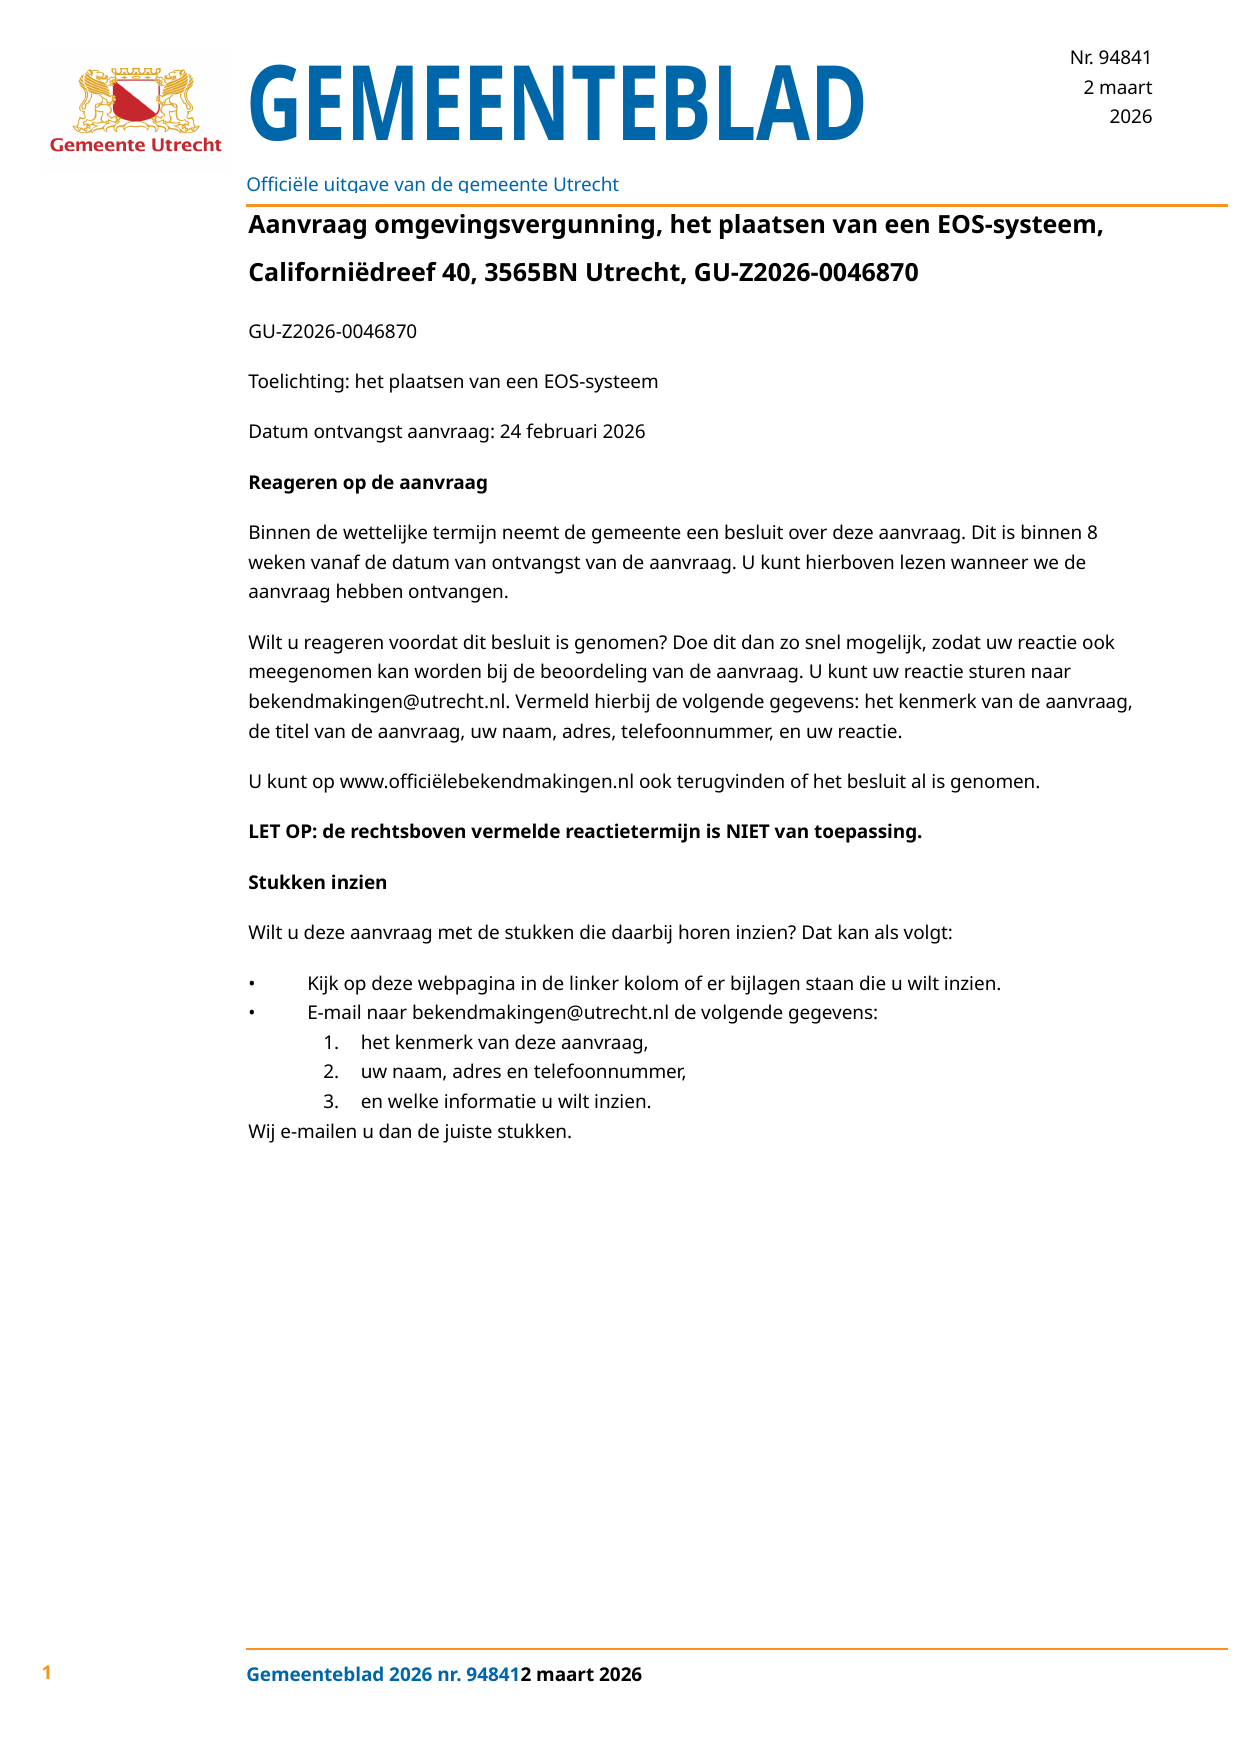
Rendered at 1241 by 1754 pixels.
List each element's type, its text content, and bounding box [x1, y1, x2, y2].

text U kunt op www.officiëlebekendmakingen.nl ook terugvinden of het besluit al is genomen. [248, 768, 1152, 794]
text Reageren op de aanvraag [248, 469, 1152, 495]
list Kijk op deze webpagina in de linker kolom of er bijlagen staan die u wilt inzien. [248, 970, 1152, 996]
list uw naam, adres en telefoonnummer, [323, 1059, 1152, 1084]
text Aanvraag omgevingsvergunning, het plaatsen van een EOS-systeem, Californiëdreef 40, 3565BN Utrecht, GU-Z2026-0046870 [248, 207, 1152, 288]
text Wilt u reageren voordat dit besluit is genomen? Doe dit dan zo snel mogelijk, zodat uw reactie ook meegenomen kan worden bij de beoordeling van de aanvraag. U kunt uw reactie sturen naar bekendmakingen@utrecht.nl. Vermeld hierbij de volgende gegevens: het kenmerk van de aanvraag, de titel van de aanvraag, uw naam, adres, telefoonnummer, en uw reactie. [248, 629, 1152, 744]
text Binnen de wettelijke termijn neemt de gemeente een besluit over deze aanvraag. Dit is binnen 8 weken vanaf de datum van ontvangst van de aanvraag. U kunt hierboven lezen wanneer we de aanvraag hebben ontvangen. [248, 519, 1152, 604]
text Wij e-mailen u dan de juiste stukken. [248, 1118, 1152, 1144]
text LET OP: de rechtsboven vermelde reactietermijn is NIET van toepassing. [248, 819, 1152, 844]
text Toelichting: het plaatsen van een EOS-systeem [248, 368, 1152, 394]
text Wilt u deze aanvraag met de stukken die daarbij horen inzien? Dat kan als volgt: [248, 919, 1152, 945]
list en welke informatie u wilt inzien. [323, 1088, 1152, 1114]
list E-mail naar bekendmakingen@utrecht.nl de volgende gegevens: [248, 999, 1152, 1025]
text GU-Z2026-0046870 [248, 318, 1152, 344]
list het kenmerk van deze aanvraag, [323, 1029, 1152, 1055]
picture [41, 47, 231, 172]
text Datum ontvangst aanvraag: 24 februari 2026 [248, 419, 1152, 444]
text Stukken inzien [248, 869, 1152, 895]
